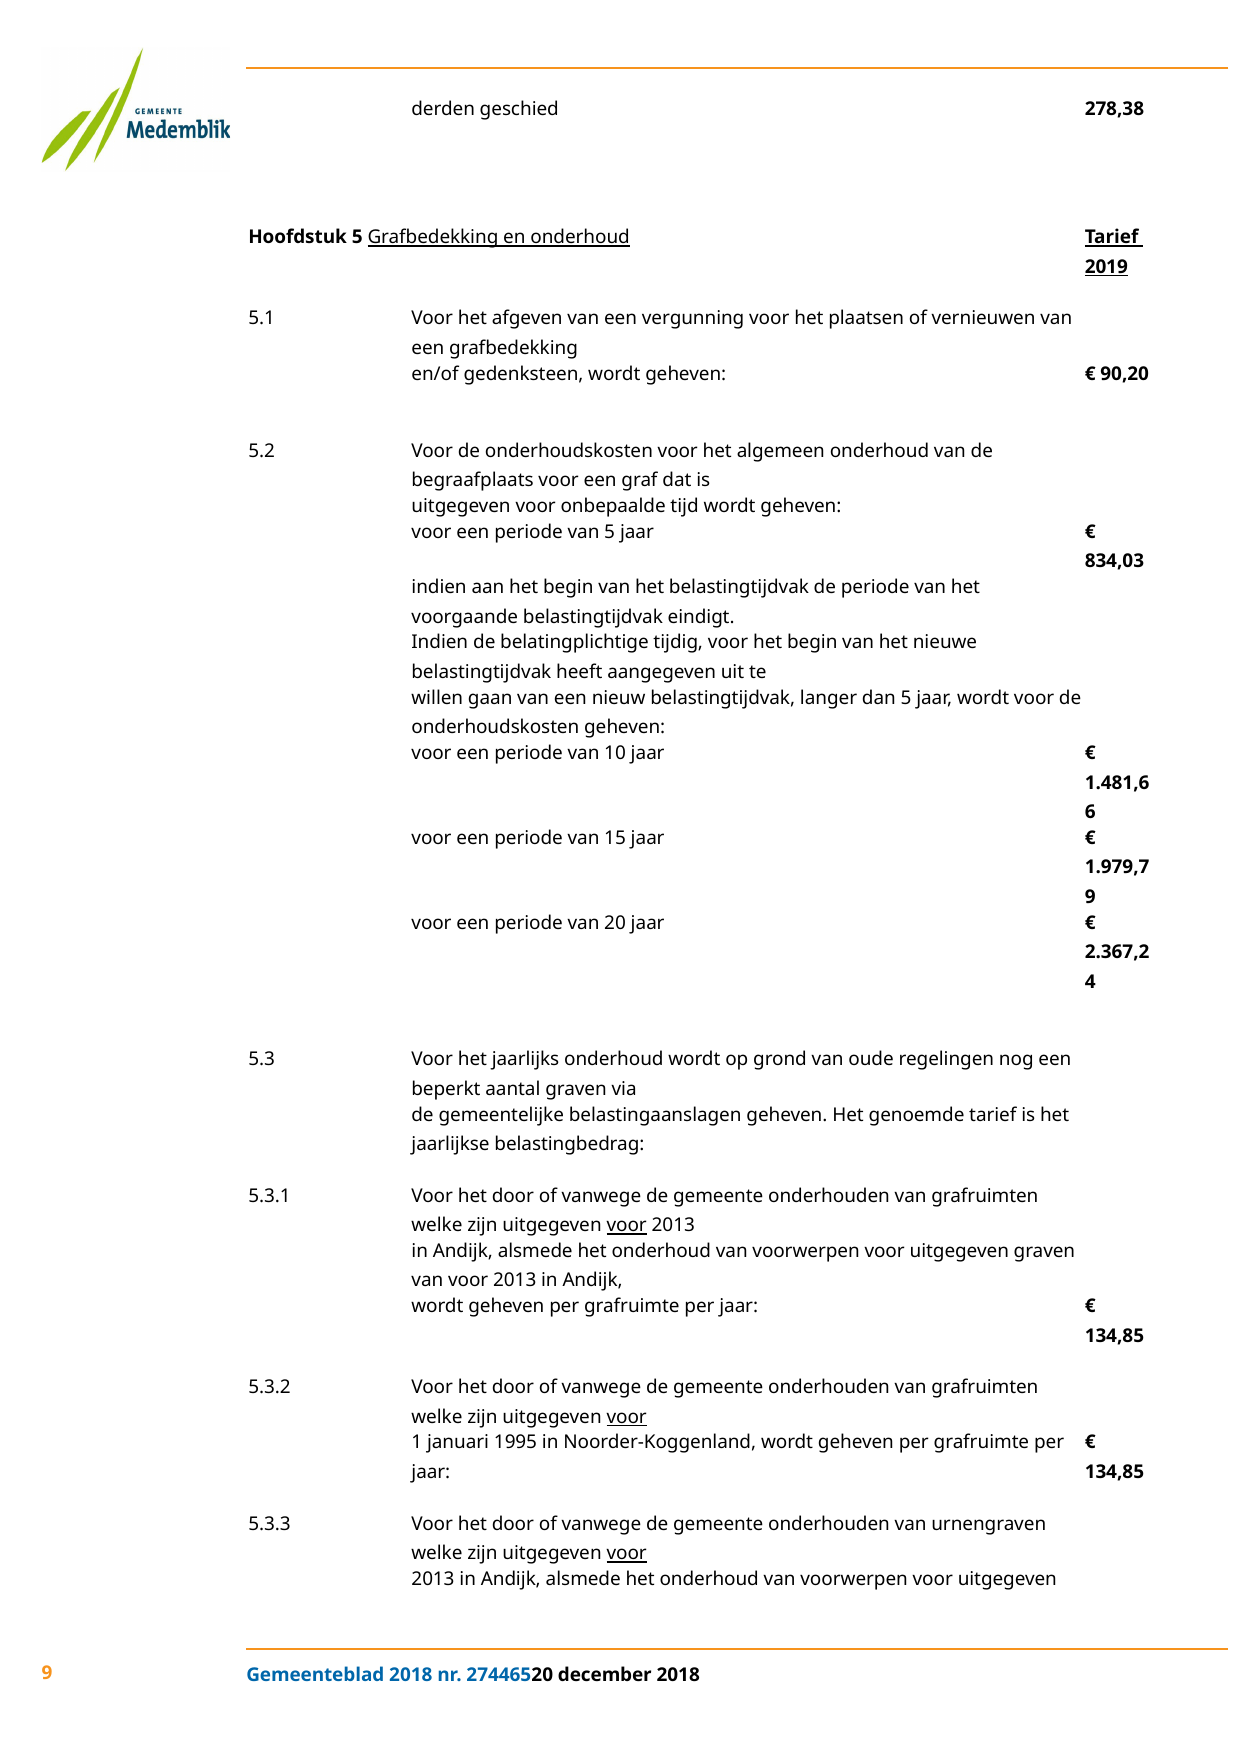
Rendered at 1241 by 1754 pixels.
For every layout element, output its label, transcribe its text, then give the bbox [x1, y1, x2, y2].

table_cell 5.3.1 [248, 1182, 411, 1237]
table_cell [1085, 146, 1152, 172]
table_cell [548, 411, 615, 437]
table_cell [248, 1565, 411, 1591]
table_cell [248, 198, 411, 223]
table_cell [615, 994, 682, 1020]
table_cell [881, 386, 947, 411]
table_cell € 1.979,79 [1085, 824, 1152, 909]
table_cell € 834,03 [1085, 518, 1152, 573]
table_cell [615, 146, 682, 172]
table_cell [481, 411, 548, 437]
table_cell Voor het jaarlijks onderhoud wordt op grond van oude regelingen nog een beperkt aantal graven via [411, 1045, 1084, 1101]
table_cell [948, 146, 1084, 172]
table_cell [481, 279, 548, 304]
table_cell [248, 824, 411, 909]
table_cell [948, 279, 1084, 304]
table_cell 5.3.3 [248, 1510, 411, 1565]
table_cell [248, 518, 411, 573]
table_cell € 134,85 [1085, 1429, 1152, 1484]
table_cell [248, 95, 411, 121]
table_cell [411, 386, 481, 411]
table_cell [481, 172, 548, 198]
table_cell € 1.481,66 [1085, 739, 1152, 824]
table_cell [248, 1020, 411, 1045]
table_cell [881, 994, 947, 1020]
table_cell [1085, 198, 1152, 223]
table_cell [881, 411, 947, 437]
table_cell [682, 994, 749, 1020]
table_cell Voor het door of vanwege de gemeente onderhouden van grafruimten welke zijn uitgegeven voor 2013 [411, 1182, 1084, 1237]
table_cell [548, 386, 615, 411]
table_cell [1085, 573, 1152, 629]
table_cell [248, 994, 411, 1020]
table_cell [1085, 279, 1152, 304]
table_cell [548, 146, 615, 172]
table_cell Voor het door of vanwege de gemeente onderhouden van urnengraven welke zijn uitgegeven voor [411, 1510, 1084, 1565]
table_cell Voor het door of vanwege de gemeente onderhouden van grafruimten welke zijn uitgegeven voor [411, 1374, 1084, 1429]
table_cell [948, 172, 1084, 198]
table_cell [948, 994, 1084, 1020]
table_cell [548, 198, 615, 223]
table_cell [1085, 1348, 1152, 1373]
table_cell en/of gedenksteen, wordt geheven: [411, 360, 881, 386]
table_cell [682, 411, 749, 437]
table_cell voor een periode van 15 jaar [411, 824, 1084, 909]
table_cell € 90,20 [1085, 360, 1152, 386]
picture [41, 47, 231, 172]
table_cell voor een periode van 10 jaar [411, 739, 1084, 824]
table_cell [481, 198, 548, 223]
table_cell voor een periode van 5 jaar [411, 518, 1084, 573]
table_cell [248, 1348, 411, 1373]
table_cell [682, 172, 749, 198]
table_cell [248, 1237, 411, 1292]
table_cell [749, 1348, 881, 1373]
table_cell [615, 411, 682, 437]
table_cell [481, 994, 548, 1020]
table_cell [682, 279, 749, 304]
table_cell [948, 198, 1084, 223]
table_cell Hoofdstuk 5 Grafbedekking en onderhoud [248, 224, 1084, 279]
table_cell [548, 121, 615, 146]
table_cell [1085, 386, 1152, 411]
table_cell voor een periode van 20 jaar [411, 909, 1084, 994]
table_cell [1085, 1565, 1152, 1591]
table_cell [615, 279, 682, 304]
table_cell [948, 1020, 1084, 1045]
table_cell [248, 146, 411, 172]
table_cell derden geschied [411, 95, 881, 121]
table_cell willen gaan van een nieuw belastingtijdvak, langer dan 5 jaar, wordt voor de onderhoudskosten geheven: [411, 684, 1084, 739]
table_cell [411, 198, 481, 223]
table_cell [248, 492, 411, 518]
table_cell [682, 1348, 749, 1373]
table_cell [248, 172, 411, 198]
table_cell [749, 198, 881, 223]
table_cell [248, 573, 411, 629]
table_cell [948, 411, 1084, 437]
table_cell 278,38 [1085, 95, 1152, 121]
table_cell 2013 in Andijk, alsmede het onderhoud van voorwerpen voor uitgegeven [411, 1565, 1084, 1591]
table_cell [248, 411, 411, 437]
table_cell Tarief 2019 [1085, 224, 1152, 279]
table_cell [1085, 1020, 1152, 1045]
table_cell [481, 146, 548, 172]
table_cell [248, 360, 411, 386]
table_cell [248, 1484, 411, 1510]
table_cell [1085, 1045, 1152, 1101]
table_cell [948, 121, 1084, 146]
table_cell [881, 198, 947, 223]
table_cell [749, 279, 881, 304]
table_cell [881, 121, 947, 146]
table_cell [682, 121, 749, 146]
table_cell [1085, 492, 1152, 518]
table_cell [248, 386, 411, 411]
table_cell [1085, 684, 1152, 739]
table_cell [1085, 121, 1152, 146]
table_cell 1 januari 1995 in Noorder-Koggenland, wordt geheven per grafruimte per jaar: [411, 1429, 1084, 1484]
table_cell [481, 121, 548, 146]
table_cell [248, 684, 411, 739]
table_cell [248, 739, 411, 824]
table_cell [881, 95, 947, 121]
table_cell [248, 121, 411, 146]
table_cell [248, 909, 411, 994]
table_cell 5.3 [248, 1045, 411, 1101]
table_cell [248, 1101, 411, 1156]
table_cell [1085, 1374, 1152, 1429]
table_cell [881, 172, 947, 198]
table_cell [411, 172, 481, 198]
table_cell [948, 95, 1084, 121]
table_cell [1085, 172, 1152, 198]
table_cell [682, 386, 749, 411]
table_cell [615, 172, 682, 198]
table_cell [881, 1348, 1084, 1373]
table_cell [749, 121, 881, 146]
table_cell [615, 198, 682, 223]
table_cell € 134,85 [1085, 1293, 1152, 1348]
table_cell de gemeentelijke belastingaanslagen geheven. Het genoemde tarief is het jaarlijkse belastingbedrag: [411, 1101, 1084, 1156]
table_cell [615, 1348, 682, 1373]
table_cell [1085, 629, 1152, 684]
table_cell [248, 629, 411, 684]
table_cell [749, 411, 881, 437]
table_cell [248, 1156, 411, 1182]
table_cell [1085, 1182, 1152, 1237]
table_cell [1085, 305, 1152, 360]
table_cell [682, 198, 749, 223]
table_cell [411, 121, 481, 146]
table_cell [248, 1429, 411, 1484]
table_cell [682, 146, 749, 172]
table_cell [481, 1348, 548, 1373]
table_cell [1085, 411, 1152, 437]
table_cell [948, 386, 1084, 411]
table_cell [749, 172, 881, 198]
table_cell [411, 279, 481, 304]
table_cell [1085, 437, 1152, 492]
table_cell [749, 386, 881, 411]
table_cell [948, 360, 1084, 386]
table_cell Voor de onderhoudskosten voor het algemeen onderhoud van de begraafplaats voor een graf dat is [411, 437, 1084, 492]
table_cell [411, 411, 481, 437]
table_cell [411, 146, 481, 172]
table_cell Indien de belatingplichtige tijdig, voor het begin van het nieuwe belastingtijdvak heeft aangegeven uit te [411, 629, 1084, 684]
table_cell [548, 172, 615, 198]
table_cell [749, 994, 881, 1020]
table_cell [615, 121, 682, 146]
table_cell [615, 386, 682, 411]
table_cell [248, 1293, 411, 1348]
table_cell [411, 994, 481, 1020]
table_cell [248, 279, 411, 304]
table_cell in Andijk, alsmede het onderhoud van voorwerpen voor uitgegeven graven van voor 2013 in Andijk, [411, 1237, 1084, 1292]
table_cell wordt geheven per grafruimte per jaar: [411, 1293, 1084, 1348]
table_cell 5.3.2 [248, 1374, 411, 1429]
table_cell [411, 1348, 481, 1373]
table_cell 5.2 [248, 437, 411, 492]
table_cell [881, 279, 947, 304]
table_cell € 2.367,24 [1085, 909, 1152, 994]
table_cell [411, 1156, 1084, 1182]
table_cell [481, 386, 548, 411]
table_cell indien aan het begin van het belastingtijdvak de periode van het voorgaande belastingtijdvak eindigt. [411, 573, 1084, 629]
table_cell [1085, 1237, 1152, 1292]
table_cell [548, 994, 615, 1020]
table_cell 5.1 [248, 305, 411, 360]
table_cell [1085, 1484, 1152, 1510]
table_cell Voor het afgeven van een vergunning voor het plaatsen of vernieuwen van een grafbedekking [411, 305, 1084, 360]
table_cell [749, 146, 881, 172]
table_cell [1085, 1156, 1152, 1182]
table_cell uitgegeven voor onbepaalde tijd wordt geheven: [411, 492, 1084, 518]
table_cell [1085, 1510, 1152, 1565]
table_cell [548, 279, 615, 304]
table_cell [1085, 994, 1152, 1020]
table_cell [881, 360, 947, 386]
table_cell [548, 1348, 615, 1373]
table_cell [881, 146, 947, 172]
table_cell [411, 1484, 1084, 1510]
table_cell [411, 1020, 947, 1045]
table_cell [1085, 1101, 1152, 1156]
